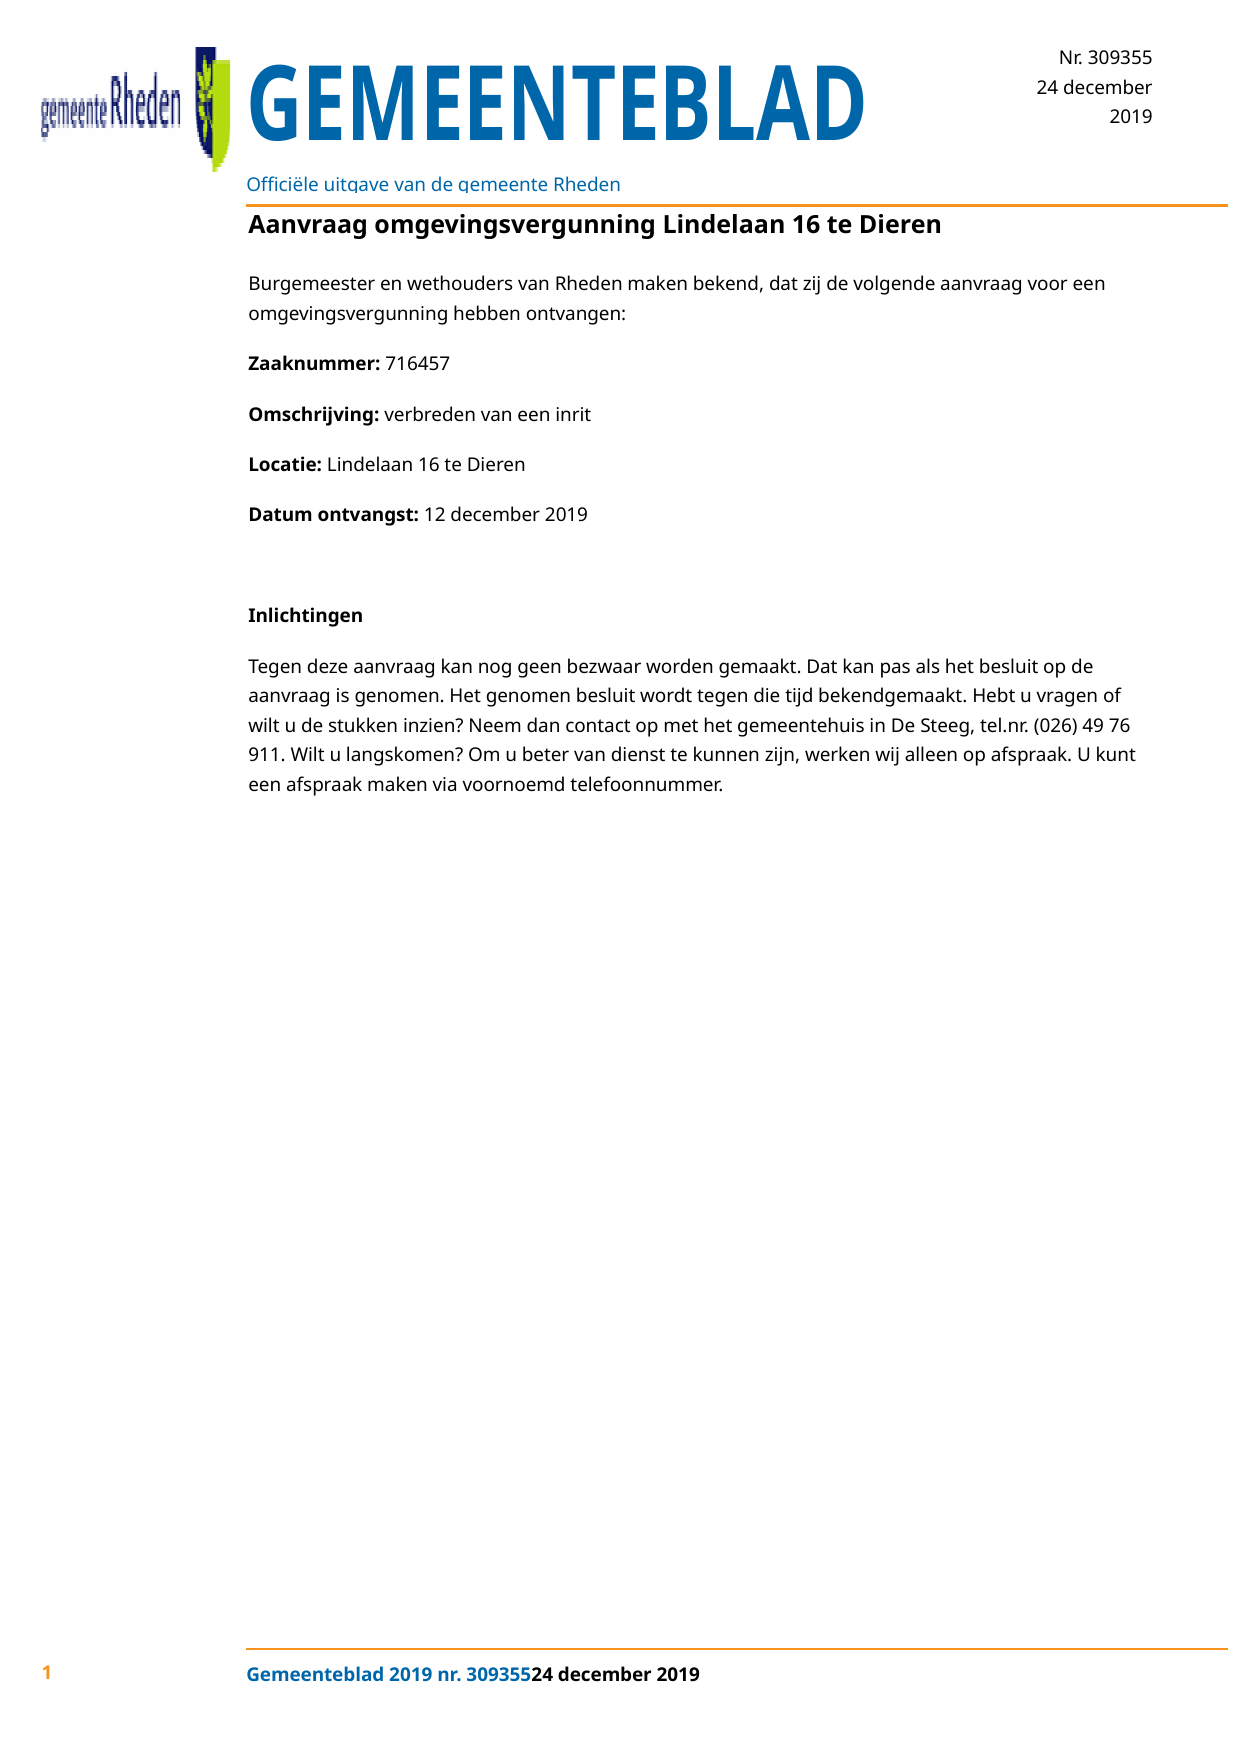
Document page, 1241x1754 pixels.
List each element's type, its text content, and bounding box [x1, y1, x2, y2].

picture [41, 47, 231, 172]
text Omschrijving: verbreden van een inrit [248, 401, 1152, 426]
text Locatie: Lindelaan 16 te Dieren [248, 451, 1152, 477]
text Datum ontvangst: 12 december 2019 [248, 502, 1152, 527]
text Tegen deze aanvraag kan nog geen bezwaar worden gemaakt. Dat kan pas als het besluit op de aanvraag is genomen. Het genomen besluit wordt tegen die tijd bekendgemaakt. Hebt u vragen of wilt u de stukken inzien? Neem dan contact op met het gemeentehuis in De Steeg, tel.nr. (026) 49 76 911. Wilt u langskomen? Om u beter van dienst te kunnen zijn, werken wij alleen op afspraak. U kunt een afspraak maken via voornoemd telefoonnummer. [248, 653, 1152, 797]
text Zaaknummer: 716457 [248, 350, 1152, 376]
text Burgemeester en wethouders van Rheden maken bekend, dat zij de volgende aanvraag voor een omgevingsvergunning hebben ontvangen: [248, 270, 1152, 326]
text Inlichtingen [248, 602, 1152, 628]
text Aanvraag omgevingsvergunning Lindelaan 16 te Dieren [248, 207, 1152, 241]
